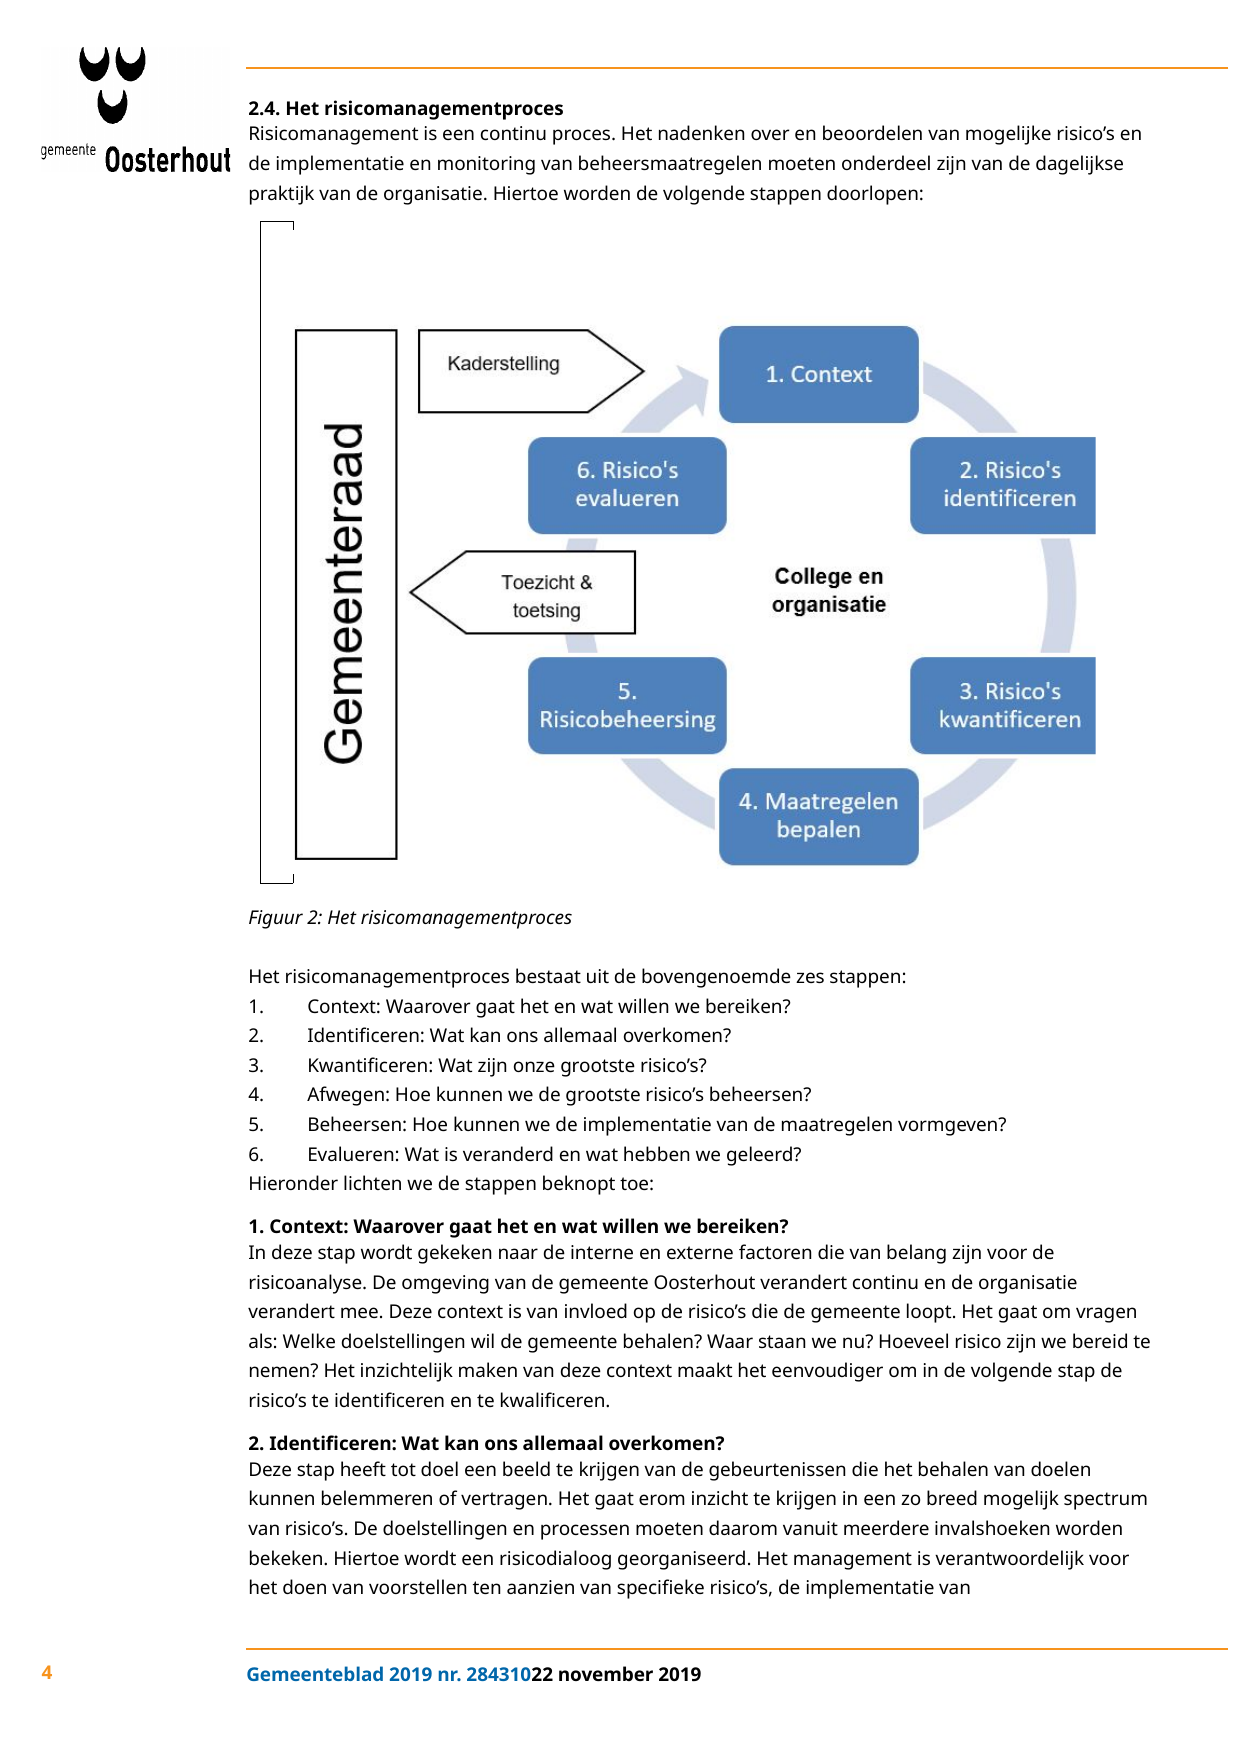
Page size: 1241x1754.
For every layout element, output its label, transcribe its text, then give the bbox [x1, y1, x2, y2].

text 1. Context: Waarover gaat het en wat willen we bereiken? [248, 1213, 1152, 1239]
text Risicomanagement is een continu proces. Het nadenken over en beoordelen van mogelijke risico’s en de implementatie en monitoring van beheersmaatregelen moeten onderdeel zijn van de dagelijkse praktijk van de organisatie. Hiertoe worden de volgende stappen doorlopen: [248, 121, 1152, 205]
text Hieronder lichten we de stappen beknopt toe: [248, 1170, 1152, 1196]
text Figuur 2: Het risicomanagementproces [248, 904, 1152, 930]
list Evalueren: Wat is veranderd en wat hebben we geleerd? [248, 1141, 1152, 1167]
text In deze stap wordt gekeken naar de interne en externe factoren die van belang zijn voor de risicoanalyse. De omgeving van de gemeente Oosterhout verandert continu en de organisatie verandert mee. Deze context is van invloed op de risico’s die de gemeente loopt. Het gaat om vragen als: Welke doelstellingen wil de gemeente behalen? Waar staan we nu? Hoeveel risico zijn we bereid te nemen? Het inzichtelijk maken van deze context maakt het eenvoudiger om in de volgende stap de risico’s te identificeren en te kwalificeren. [248, 1239, 1152, 1413]
list Beheersen: Hoe kunnen we de implementatie van de maatregelen vormgeven? [248, 1111, 1152, 1137]
text Het risicomanagementproces bestaat uit de bovengenoemde zes stappen: [248, 963, 1152, 989]
list Identificeren: Wat kan ons allemaal overkomen? [248, 1022, 1152, 1048]
text Deze stap heeft tot doel een beeld te krijgen van de gebeurtenissen die het behalen van doelen kunnen belemmeren of vertragen. Het gaat erom inzicht te krijgen in een zo breed mogelijk spectrum van risico’s. De doelstellingen en processen moeten daarom vanuit meerdere invalshoeken worden bekeken. Hiertoe wordt een risicodialoog georganiseerd. Het management is verantwoordelijk voor het doen van voorstellen ten aanzien van specifieke risico’s, de implementatie van [248, 1456, 1152, 1600]
picture [268, 230, 1096, 874]
picture [41, 47, 231, 172]
text 2. Identificeren: Wat kan ons allemaal overkomen? [248, 1430, 1152, 1456]
list Context: Waarover gaat het en wat willen we bereiken? [248, 993, 1152, 1019]
text 2.4. Het risicomanagementproces [248, 95, 1152, 121]
list Kwantificeren: Wat zijn onze grootste risico’s? [248, 1052, 1152, 1078]
list Afwegen: Hoe kunnen we de grootste risico’s beheersen? [248, 1082, 1152, 1107]
